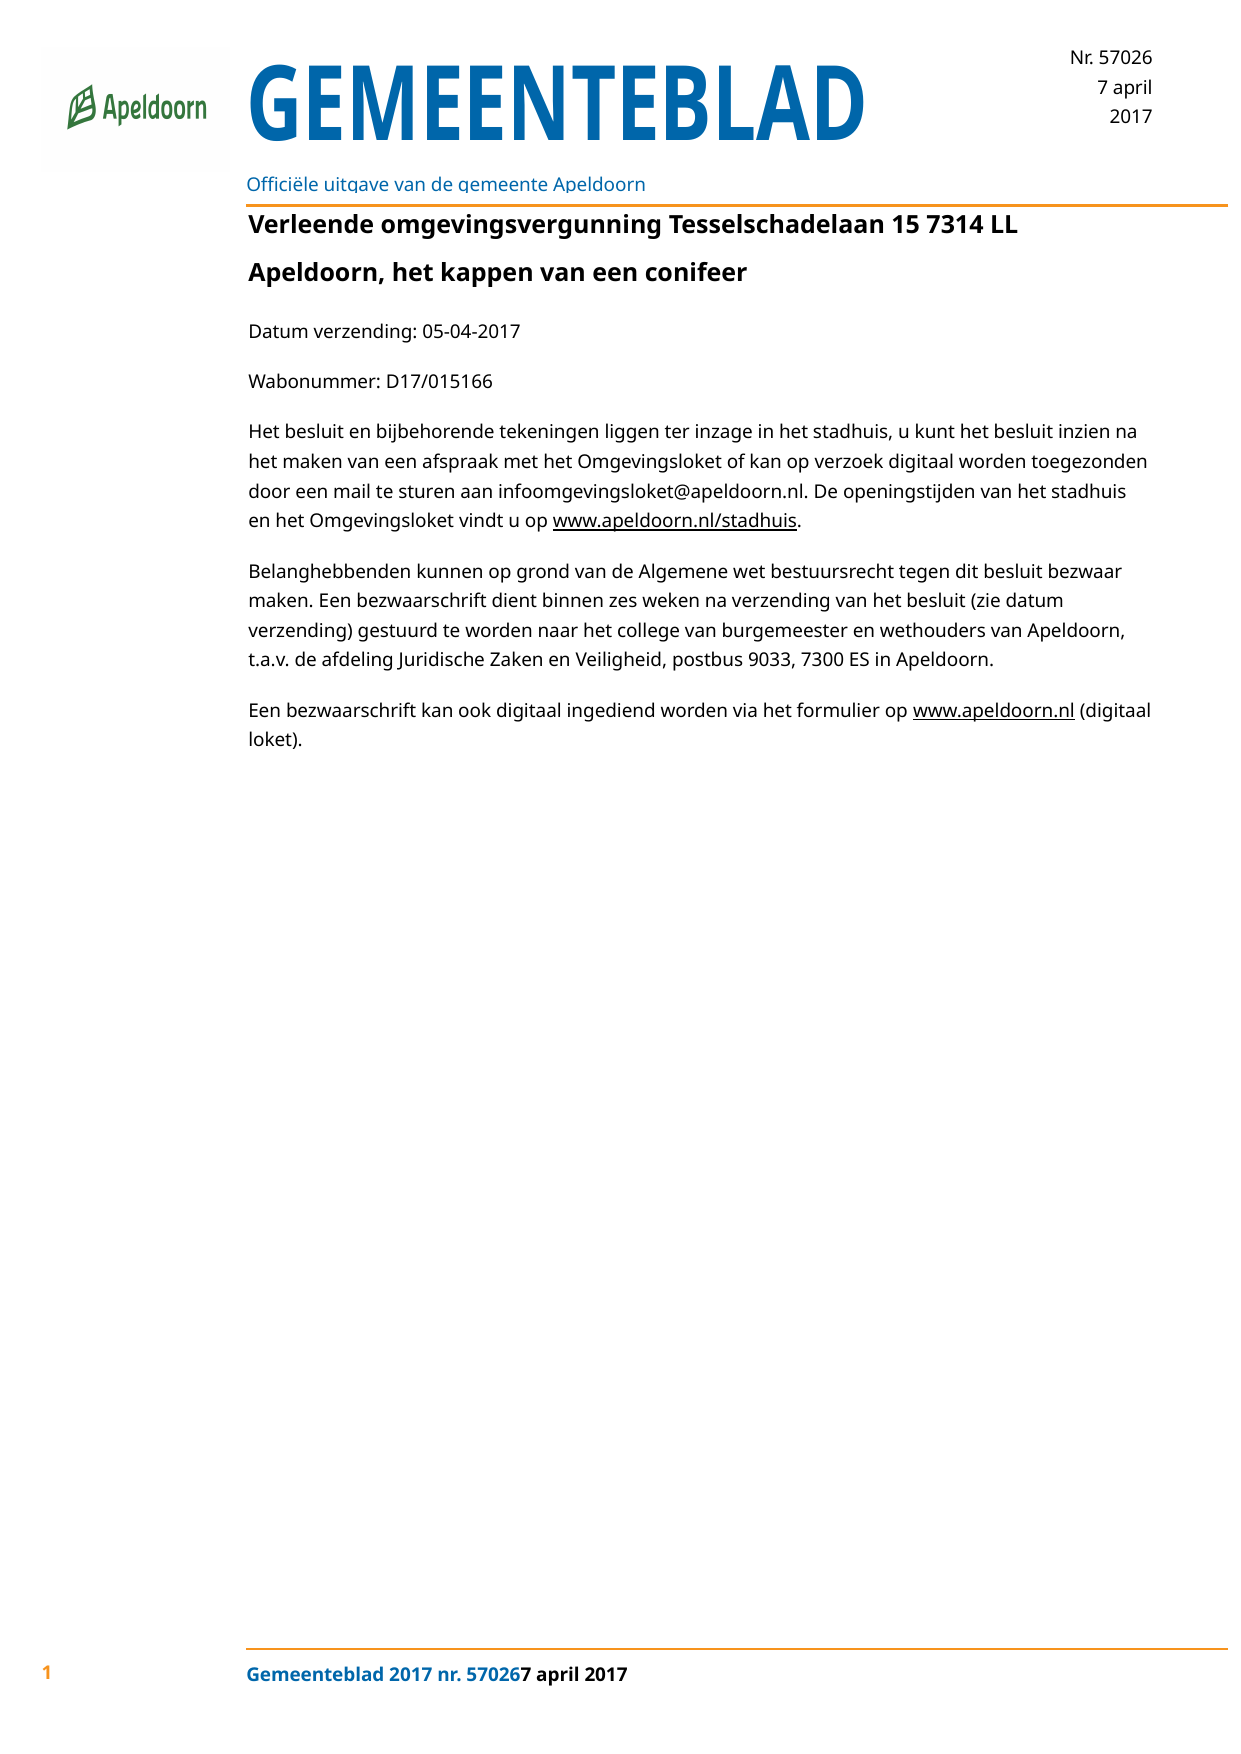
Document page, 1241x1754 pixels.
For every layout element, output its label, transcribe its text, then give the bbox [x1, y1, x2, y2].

text Belanghebbenden kunnen op grond van de Algemene wet bestuursrecht tegen dit besluit bezwaar maken. Een bezwaarschrift dient binnen zes weken na verzending van het besluit (zie datum verzending) gestuurd te worden naar het college van burgemeester en wethouders van Apeldoorn, t.a.v. de afdeling Juridische Zaken en Veiligheid, postbus 9033, 7300 ES in Apeldoorn. [248, 558, 1152, 672]
picture [41, 47, 231, 172]
text Een bezwaarschrift kan ook digitaal ingediend worden via het formulier op www.apeldoorn.nl (digitaal loket). [248, 697, 1152, 752]
text Wabonummer: D17/015166 [248, 368, 1152, 394]
text Het besluit en bijbehorende tekeningen liggen ter inzage in het stadhuis, u kunt het besluit inzien na het maken van een afspraak met het Omgevingsloket of kan op verzoek digitaal worden toegezonden door een mail te sturen aan infoomgevingsloket@apeldoorn.nl. De openingstijden van het stadhuis en het Omgevingsloket vindt u op www.apeldoorn.nl/stadhuis. [248, 419, 1152, 533]
text Datum verzending: 05-04-2017 [248, 318, 1152, 344]
text Verleende omgevingsvergunning Tesselschadelaan 15 7314 LL Apeldoorn, het kappen van een conifeer [248, 207, 1152, 288]
